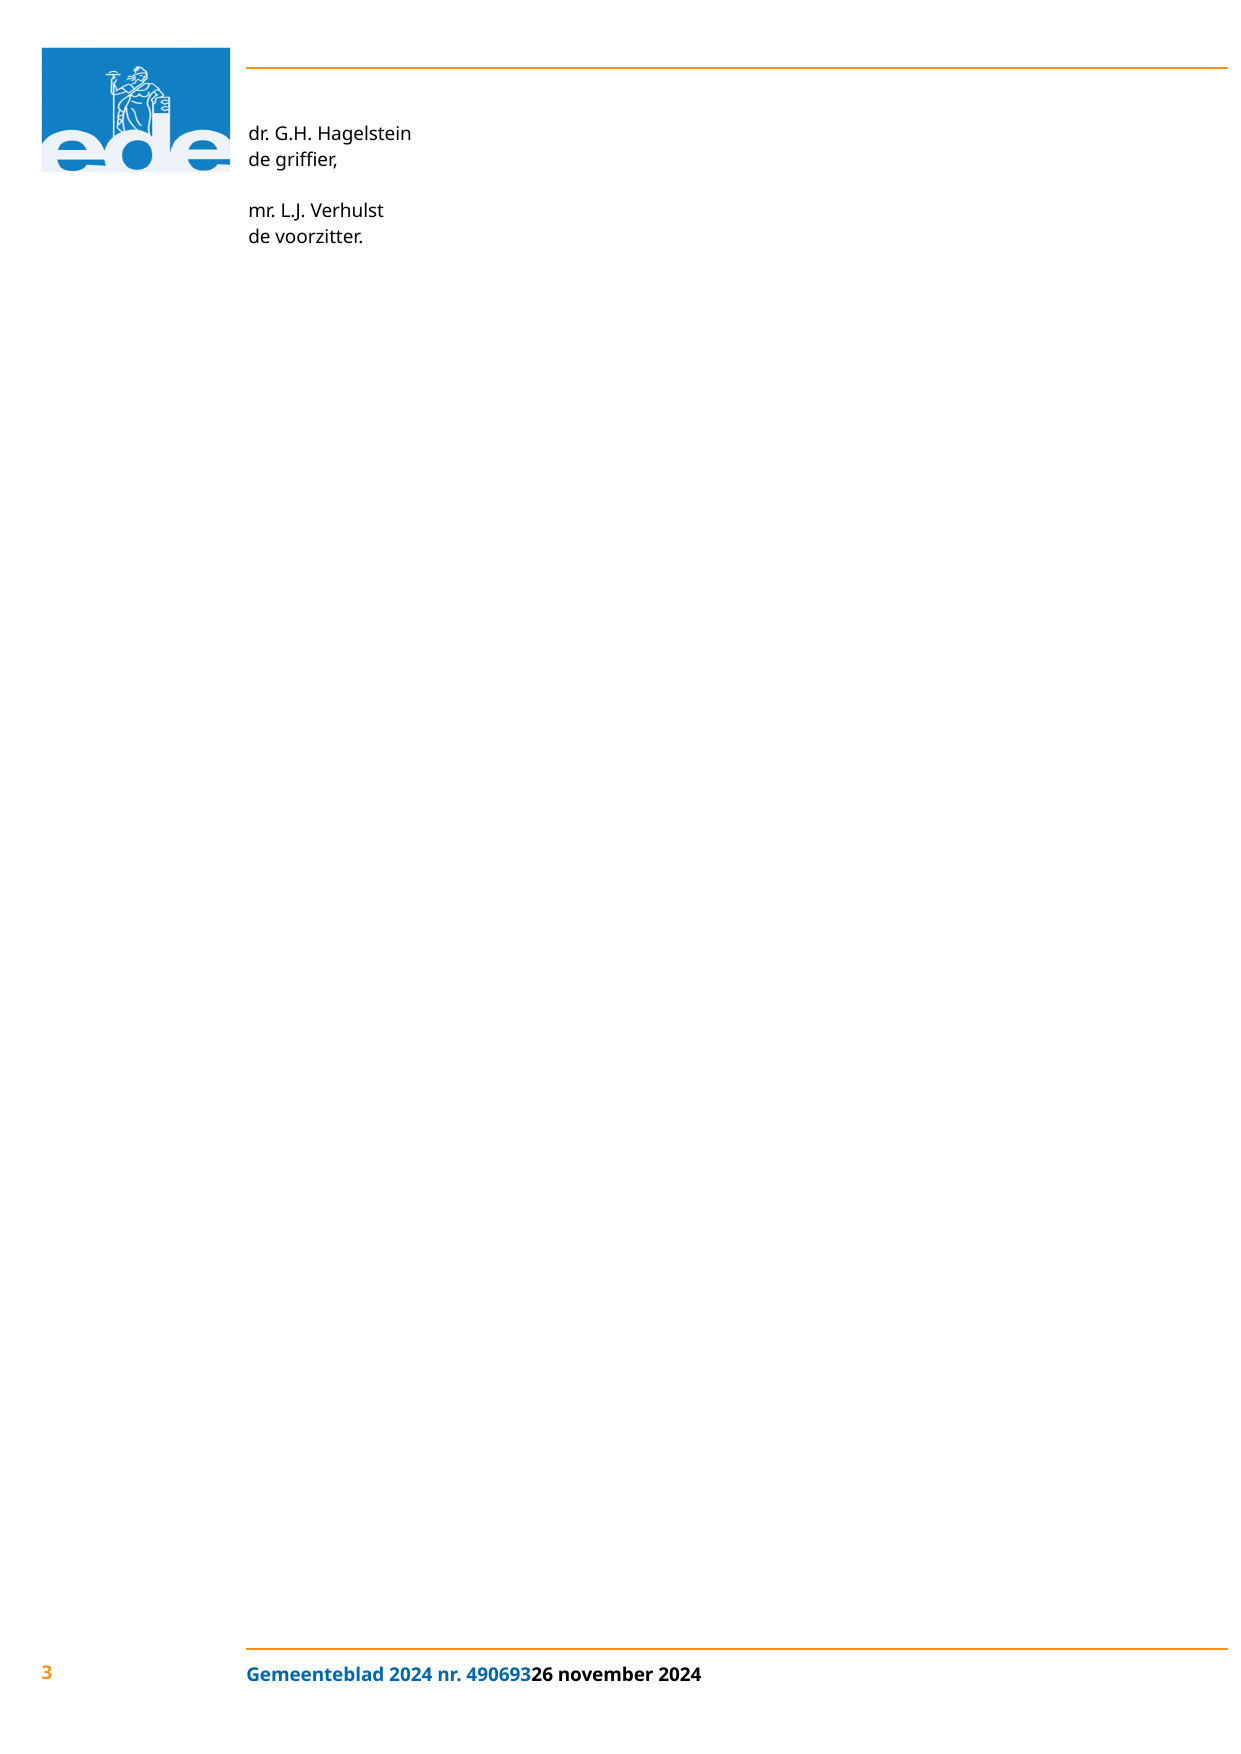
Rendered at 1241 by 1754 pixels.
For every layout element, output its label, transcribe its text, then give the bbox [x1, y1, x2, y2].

text de voorzitter. [248, 223, 1152, 249]
text dr. G.H. Hagelstein [248, 121, 1152, 146]
picture [41, 47, 231, 172]
text de griffier, [248, 146, 1152, 172]
text mr. L.J. Verhulst [248, 198, 1152, 223]
